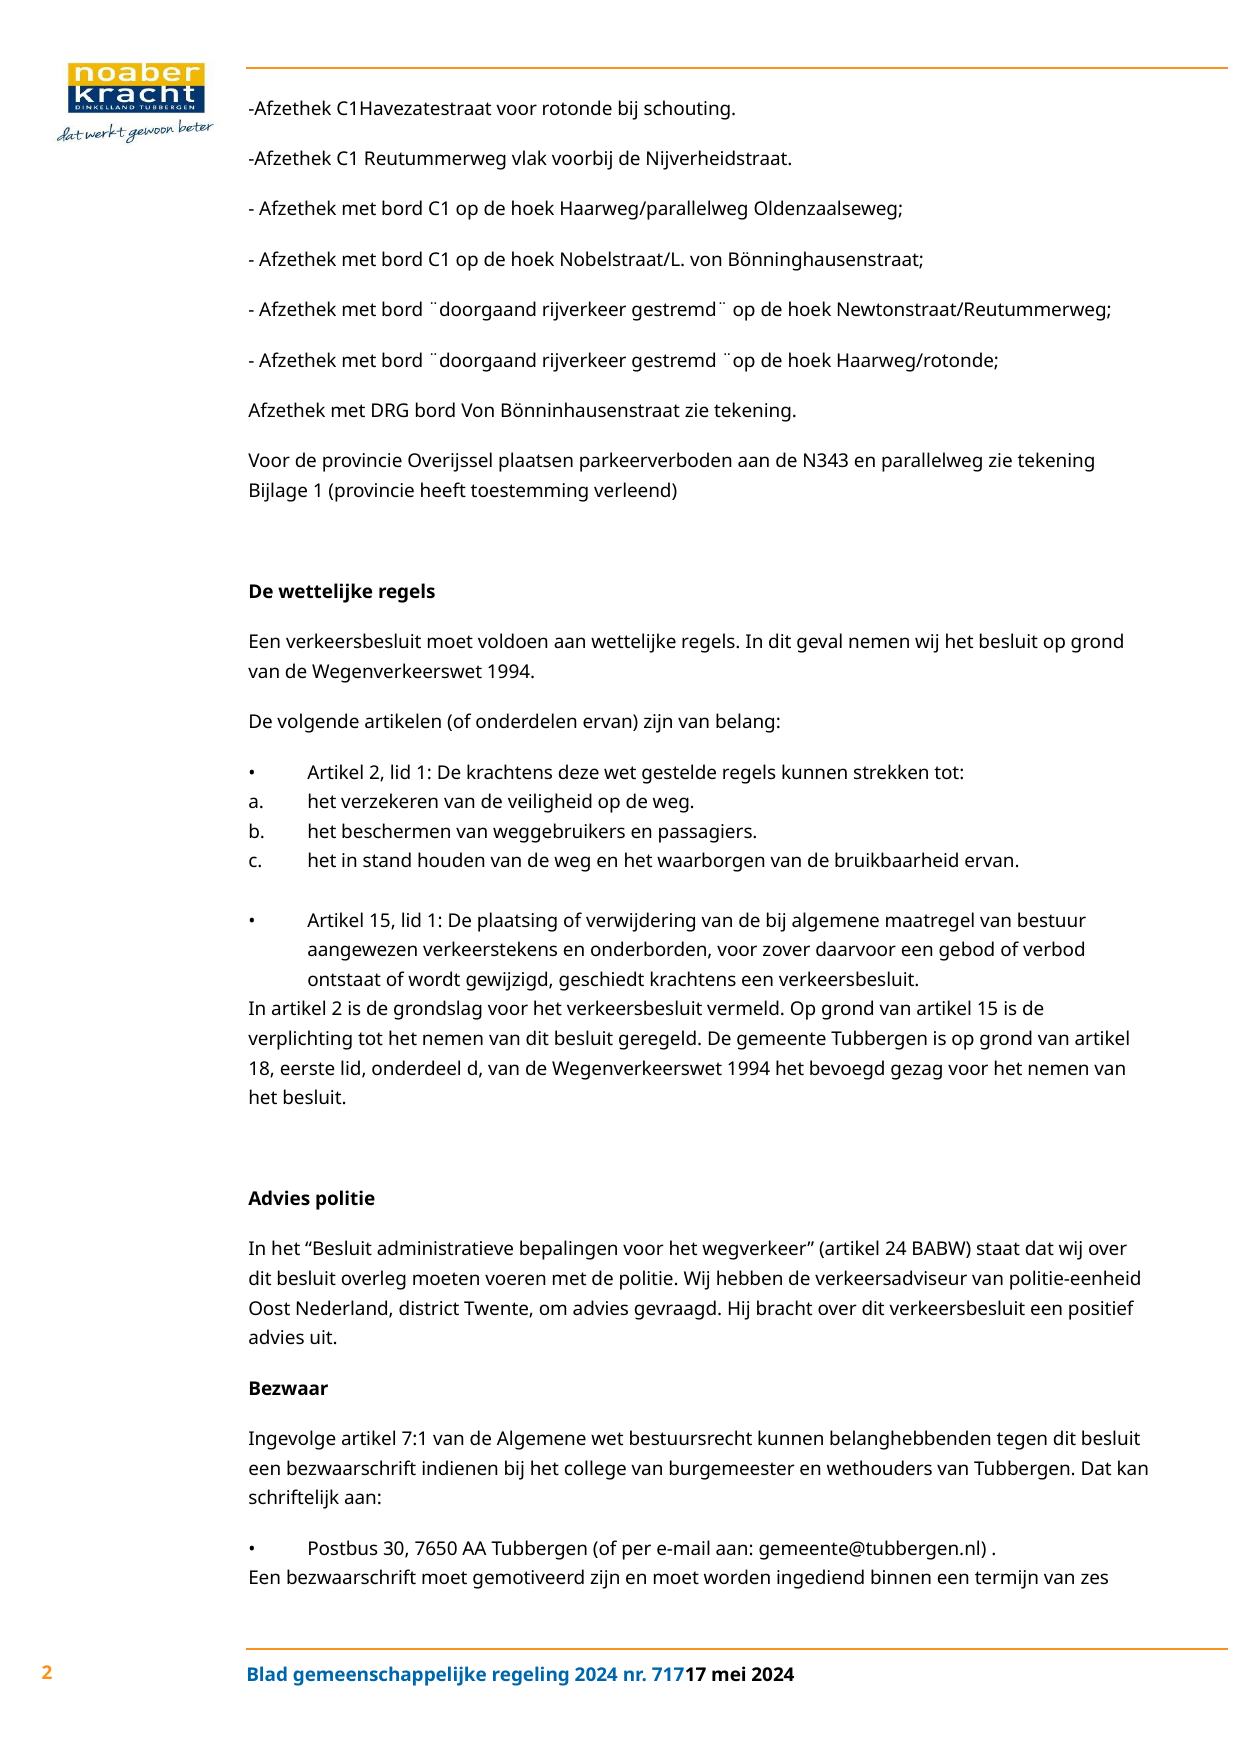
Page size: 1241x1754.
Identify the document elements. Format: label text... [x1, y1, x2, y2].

text In het “Besluit administratieve bepalingen voor het wegverkeer” (artikel 24 BABW) staat dat wij over dit besluit overleg moeten voeren met de politie. Wij hebben de verkeersadviseur van politie-eenheid Oost Nederland, district Twente, om advies gevraagd. Hij bracht over dit verkeersbesluit een positief advies uit. [248, 1236, 1152, 1350]
text Afzethek met DRG bord Von Bönninhausenstraat zie tekening. [248, 397, 1152, 423]
text De volgende artikelen (of onderdelen ervan) zijn van belang: [248, 708, 1152, 734]
text Ingevolge artikel 7:1 van de Algemene wet bestuursrecht kunnen belanghebbenden tegen dit besluit een bezwaarschrift indienen bij het college van burgemeester en wethouders van Tubbergen. Dat kan schriftelijk aan: [248, 1425, 1152, 1510]
list het beschermen van weggebruikers en passagiers. [248, 818, 1152, 844]
list Artikel 2, lid 1: De krachtens deze wet gestelde regels kunnen strekken tot: [248, 759, 1152, 785]
text Een bezwaarschrift moet gemotiveerd zijn en moet worden ingediend binnen een termijn van zes [248, 1564, 1152, 1590]
text Een verkeersbesluit moet voldoen aan wettelijke regels. In dit geval nemen wij het besluit op grond van de Wegenverkeerswet 1994. [248, 628, 1152, 684]
picture [41, 47, 231, 172]
text Bezwaar [248, 1375, 1152, 1401]
text -Afzethek C1Havezatestraat voor rotonde bij schouting. [248, 95, 1152, 121]
list het verzekeren van de veiligheid op de weg. [248, 788, 1152, 814]
text De wettelijke regels [248, 578, 1152, 604]
text - Afzethek met bord ¨doorgaand rijverkeer gestremd¨ op de hoek Newtonstraat/Reutummerweg; [248, 296, 1152, 322]
text In artikel 2 is de grondslag voor het verkeersbesluit vermeld. Op grond van artikel 15 is de verplichting tot het nemen van dit besluit geregeld. De gemeente Tubbergen is op grond van artikel 18, eerste lid, onderdeel d, van de Wegenverkeerswet 1994 het bevoegd gezag voor het nemen van het besluit. [248, 996, 1152, 1110]
list Postbus 30, 7650 AA Tubbergen (of per e-mail aan: gemeente@tubbergen.nl) . [248, 1535, 1152, 1561]
list Artikel 15, lid 1: De plaatsing of verwijdering van de bij algemene maatregel van bestuur aangewezen verkeerstekens en onderborden, voor zover daarvoor een gebod of verbod ontstaat of wordt gewijzigd, geschiedt krachtens een verkeersbesluit. [248, 907, 1152, 992]
text - Afzethek met bord ¨doorgaand rijverkeer gestremd ¨op de hoek Haarweg/rotonde; [248, 347, 1152, 373]
text Advies politie [248, 1185, 1152, 1211]
text -Afzethek C1 Reutummerweg vlak voorbij de Nijverheidstraat. [248, 145, 1152, 171]
text - Afzethek met bord C1 op de hoek Nobelstraat/L. von Bönninghausenstraat; [248, 246, 1152, 272]
list het in stand houden van de weg en het waarborgen van de bruikbaarheid ervan. [248, 848, 1152, 873]
text Voor de provincie Overijssel plaatsen parkeerverboden aan de N343 en parallelweg zie tekening Bijlage 1 (provincie heeft toestemming verleend) [248, 448, 1152, 503]
text - Afzethek met bord C1 op de hoek Haarweg/parallelweg Oldenzaalseweg; [248, 196, 1152, 221]
